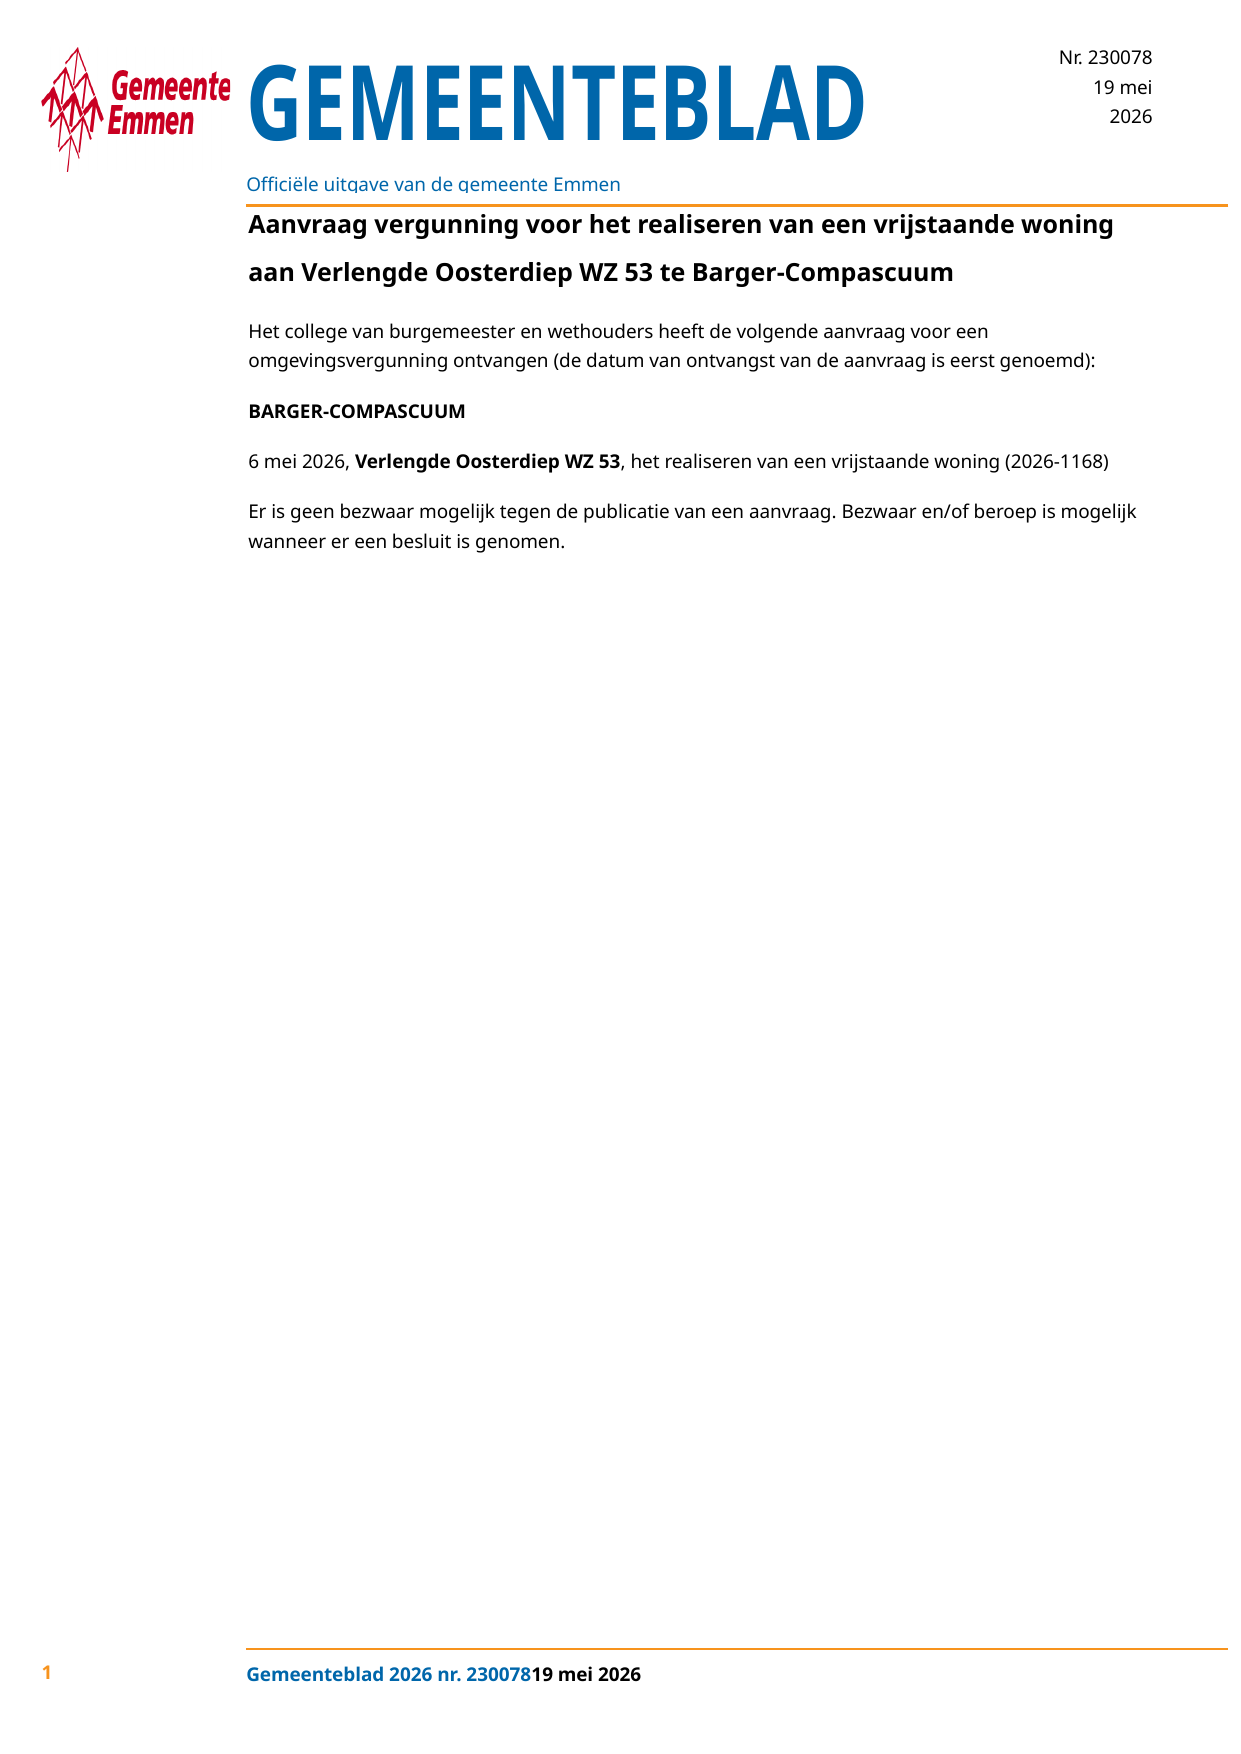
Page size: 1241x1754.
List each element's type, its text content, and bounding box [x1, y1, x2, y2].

text Aanvraag vergunning voor het realiseren van een vrijstaande woning aan Verlengde Oosterdiep WZ 53 te Barger-Compascuum [248, 207, 1152, 288]
text Er is geen bezwaar mogelijk tegen de publicatie van een aanvraag. Bezwaar en/of beroep is mogelijk wanneer er een besluit is genomen. [248, 499, 1152, 554]
text BARGER-COMPASCUUM [248, 398, 1152, 424]
picture [41, 47, 231, 172]
text Het college van burgemeester en wethouders heeft de volgende aanvraag voor een omgevingsvergunning ontvangen (de datum van ontvangst van de aanvraag is eerst genoemd): [248, 318, 1152, 373]
text 6 mei 2026, Verlengde Oosterdiep WZ 53, het realiseren van een vrijstaande woning (2026-1168) [248, 448, 1152, 474]
